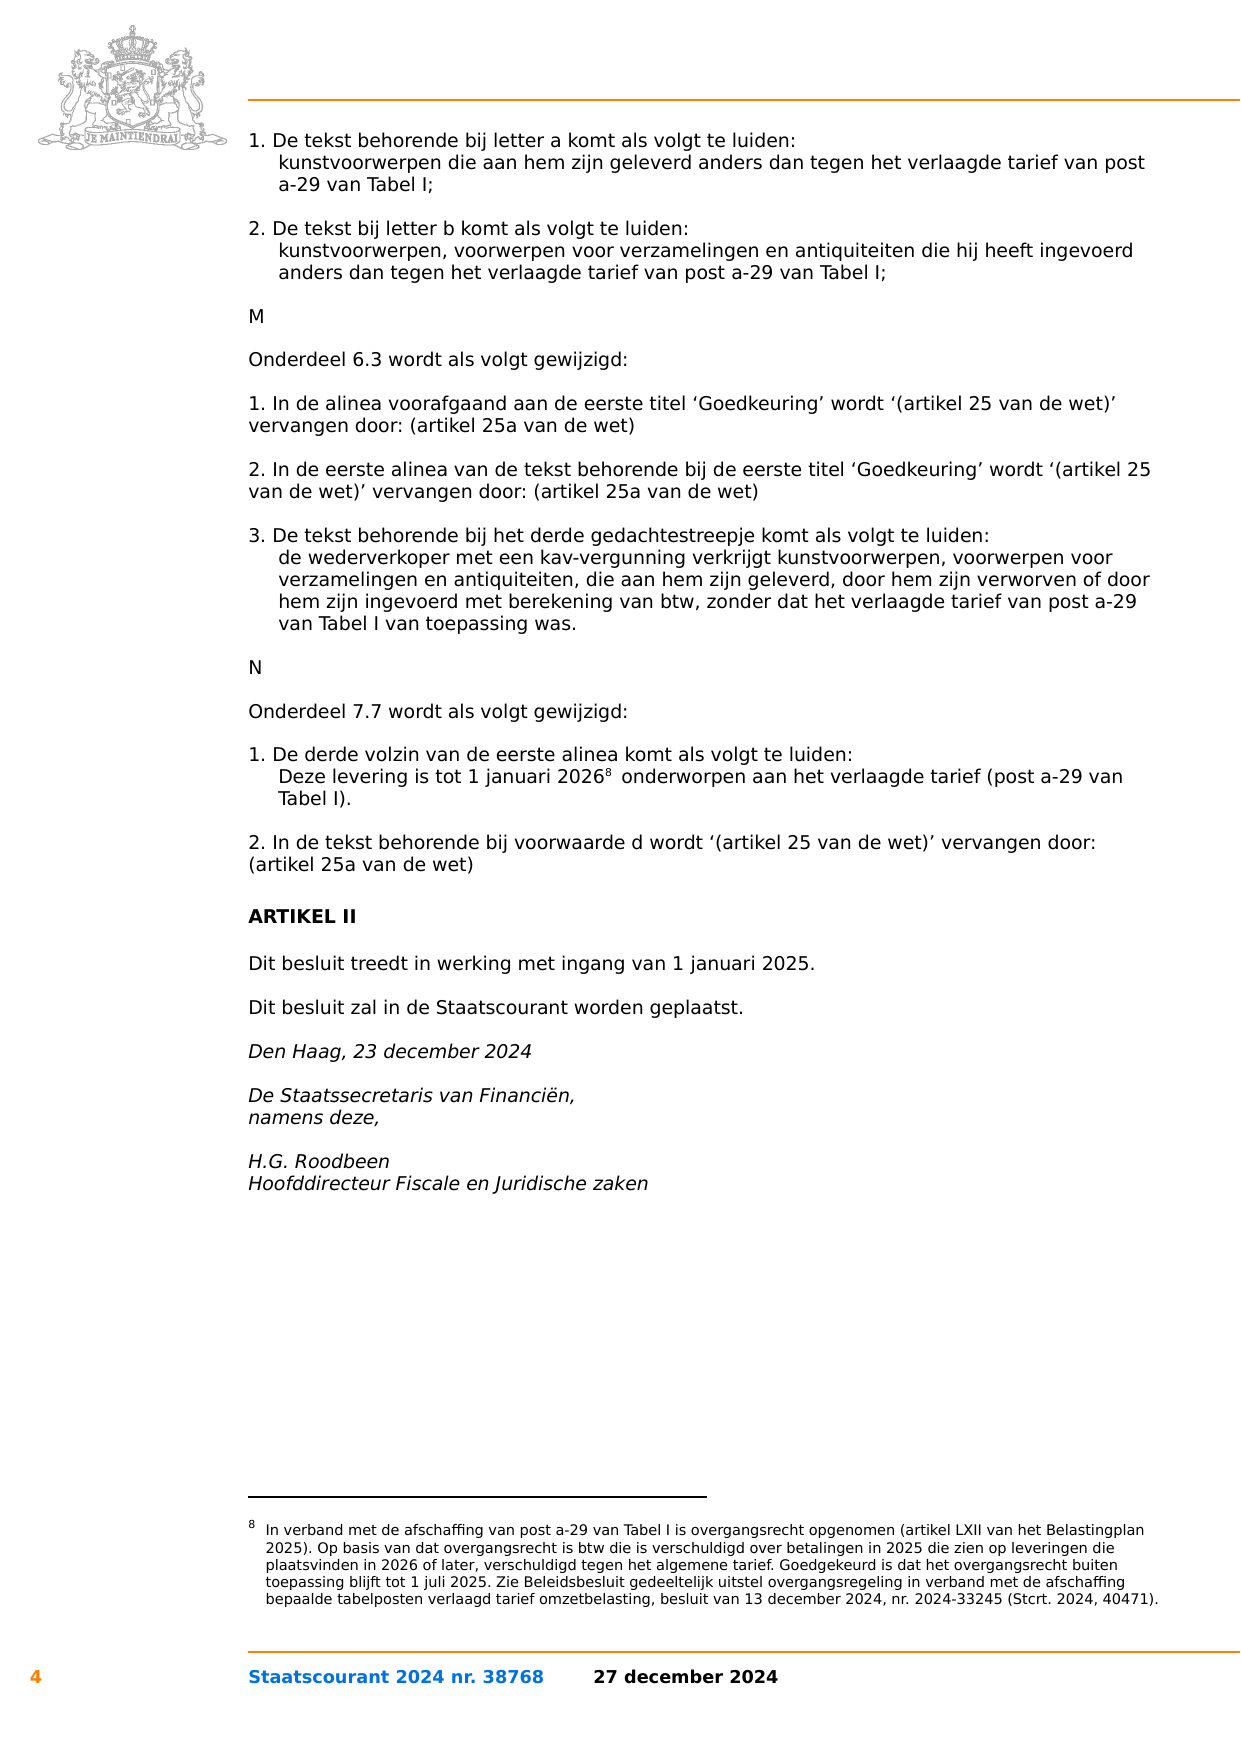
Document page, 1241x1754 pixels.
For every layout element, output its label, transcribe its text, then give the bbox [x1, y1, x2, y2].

subtitle ARTIKEL II [248, 906, 1163, 928]
text Deze levering is tot 1 januari 2026 onderworpen aan het verlaagde tarief (post a-29 van Tabel I). [278, 766, 1163, 810]
text Onderdeel 7.7 wordt als volgt gewijzigd: [248, 701, 1163, 722]
text 1. De tekst behorende bij letter a komt als volgt te luiden: [248, 130, 1163, 152]
text 3. De tekst behorende bij het derde gedachtestreepje komt als volgt te luiden: [248, 525, 1163, 547]
text 2. In de tekst behorende bij voorwaarde d wordt ‘(artikel 25 van de wet)’ vervangen door: (artikel 25a van de wet) [248, 832, 1163, 876]
text 2. In de eerste alinea van de tekst behorende bij de eerste titel ‘Goedkeuring’ wordt ‘(artikel 25 van de wet)’ vervangen door: (artikel 25a van de wet) [248, 459, 1163, 503]
text In verband met de afschaffing van post a-29 van Tabel I is overgangsrecht opgenomen (artikel LXII van het Belastingplan 2025). Op basis van dat overgangsrecht is btw die is verschuldigd over betalingen in 2025 die zien op leveringen die plaatsvinden in 2026 of later, verschuldigd tegen het algemene tarief. Goedgekeurd is dat het overgangsrecht buiten toepassing blijft tot 1 juli 2025. Zie Beleidsbesluit gedeeltelijk uitstel overgangsregeling in verband met de afschaffing bepaalde tabelposten verlaagd tarief omzetbelasting, besluit van 13 december 2024, nr. 2024-33245 (Stcrt. 2024, 40471). [248, 1518, 1163, 1608]
text 1. De derde volzin van de eerste alinea komt als volgt te luiden: [248, 744, 1163, 766]
text M [248, 306, 1163, 327]
text 2. De tekst bij letter b komt als volgt te luiden: [248, 218, 1163, 240]
text de wederverkoper met een kav-vergunning verkrijgt kunstvoorwerpen, voorwerpen voor verzamelingen en antiquiteiten, die aan hem zijn geleverd, door hem zijn verworven of door hem zijn ingevoerd met berekening van btw, zonder dat het verlaagde tarief van post a-29 van Tabel I van toepassing was. [278, 547, 1163, 635]
text Dit besluit zal in de Staatscourant worden geplaatst. [248, 997, 1163, 1019]
picture [38, 25, 227, 150]
text kunstvoorwerpen, voorwerpen voor verzamelingen en antiquiteiten die hij heeft ingevoerd anders dan tegen het verlaagde tarief van post a-29 van Tabel I; [278, 240, 1163, 284]
text De Staatssecretaris van Financiën, namens deze, H.G. Roodbeen Hoofddirecteur Fiscale en Juridische zaken [248, 1085, 1163, 1194]
text N [248, 657, 1163, 679]
text Dit besluit treedt in werking met ingang van 1 januari 2025. [248, 953, 1163, 975]
text kunstvoorwerpen die aan hem zijn geleverd anders dan tegen het verlaagde tarief van post a-29 van Tabel I; [278, 152, 1163, 196]
text Den Haag, 23 december 2024 [248, 1041, 1163, 1063]
text 1. In de alinea voorafgaand aan de eerste titel ‘Goedkeuring’ wordt ‘(artikel 25 van de wet)’ vervangen door: (artikel 25a van de wet) [248, 393, 1163, 437]
text Onderdeel 6.3 wordt als volgt gewijzigd: [248, 349, 1163, 371]
